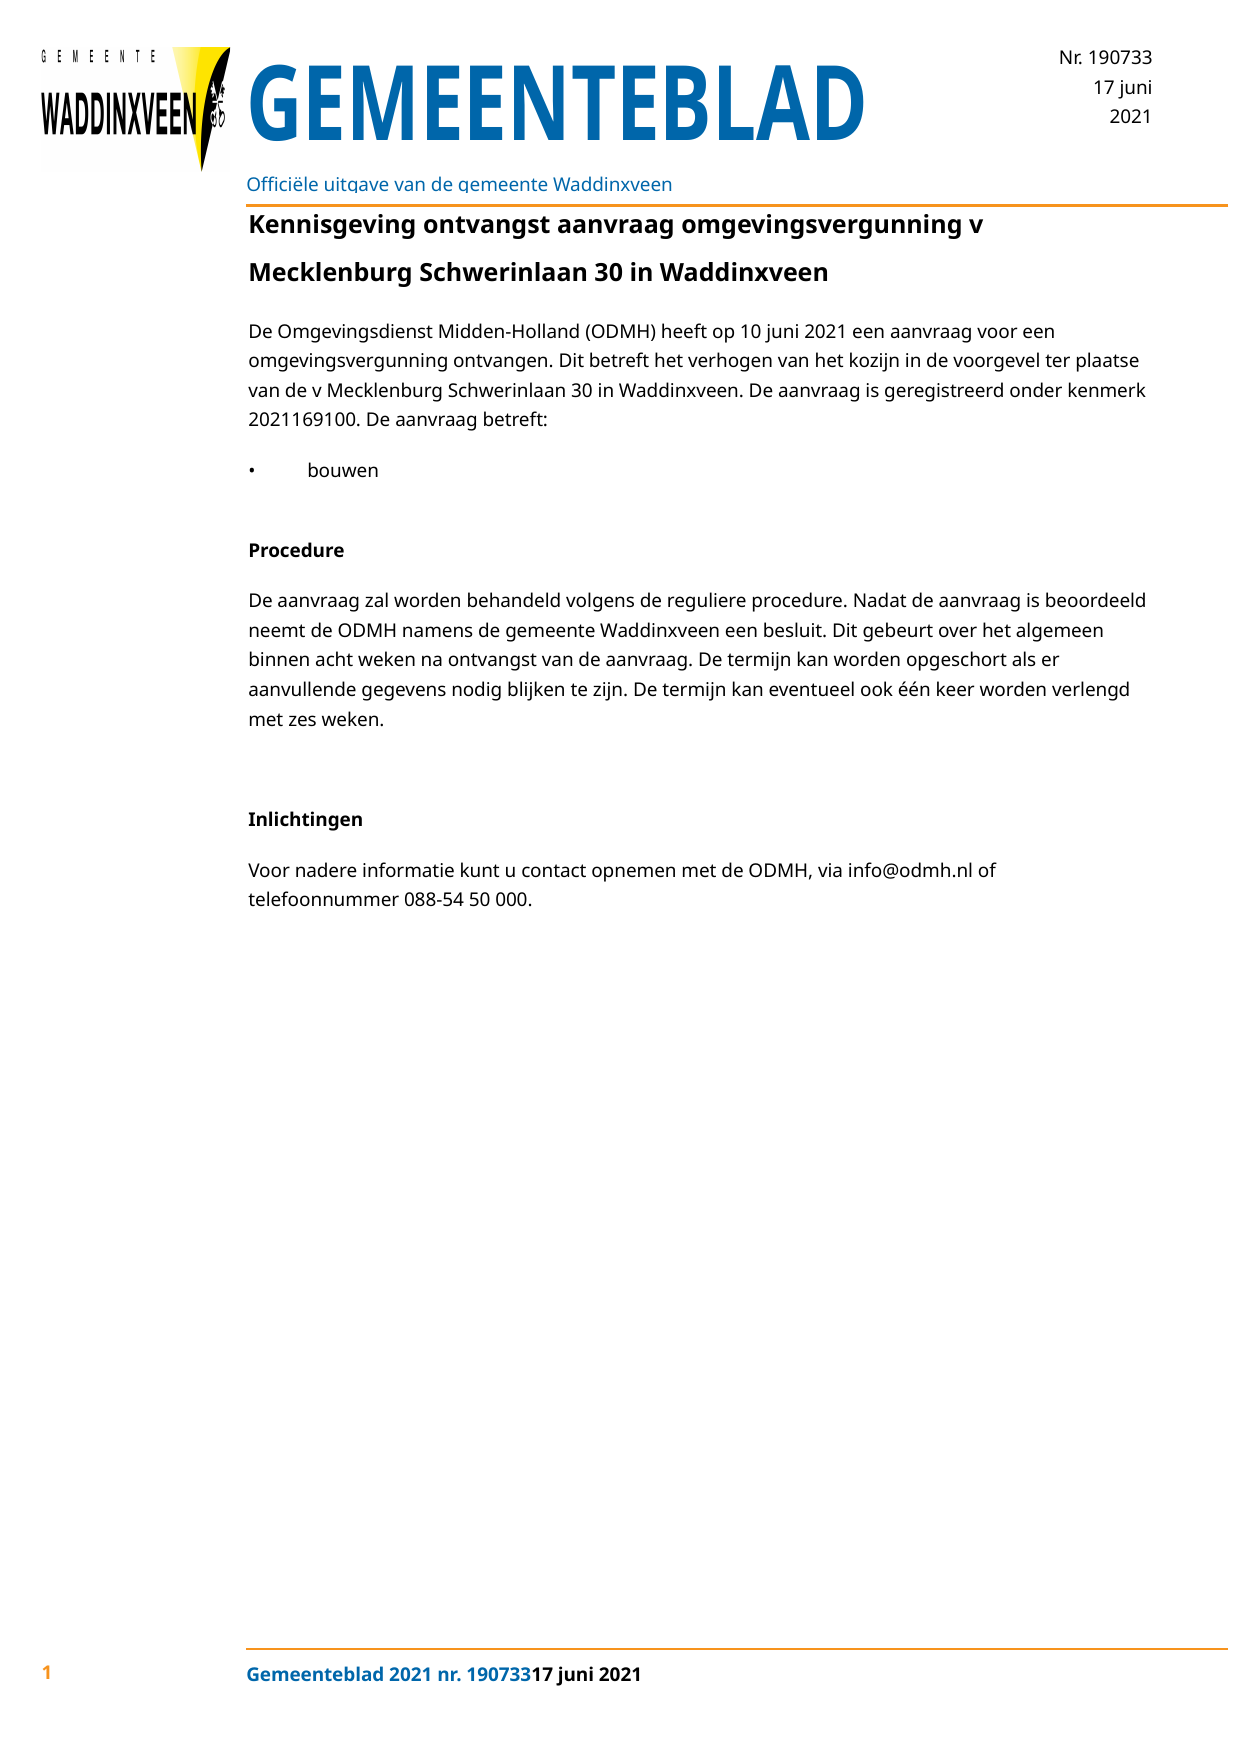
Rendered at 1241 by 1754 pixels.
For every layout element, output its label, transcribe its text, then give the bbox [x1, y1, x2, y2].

picture [41, 47, 231, 172]
text Kennisgeving ontvangst aanvraag omgevingsvergunning v Mecklenburg Schwerinlaan 30 in Waddinxveen [248, 207, 1152, 288]
text De aanvraag zal worden behandeld volgens de reguliere procedure. Nadat de aanvraag is beoordeeld neemt de ODMH namens de gemeente Waddinxveen een besluit. Dit gebeurt over het algemeen binnen acht weken na ontvangst van de aanvraag. De termijn kan worden opgeschort als er aanvullende gegevens nodig blijken te zijn. De termijn kan eventueel ook één keer worden verlengd met zes weken. [248, 587, 1152, 732]
text Voor nadere informatie kunt u contact opnemen met de ODMH, via info@odmh.nl of telefoonnummer 088-54 50 000. [248, 857, 1152, 912]
text Procedure [248, 537, 1152, 563]
text De Omgevingsdienst Midden-Holland (ODMH) heeft op 10 juni 2021 een aanvraag voor een omgevingsvergunning ontvangen. Dit betreft het verhogen van het kozijn in de voorgevel ter plaatse van de v Mecklenburg Schwerinlaan 30 in Waddinxveen. De aanvraag is geregistreerd onder kenmerk 2021169100. De aanvraag betreft: [248, 318, 1152, 432]
list bouwen [248, 457, 1152, 483]
text Inlichtingen [248, 807, 1152, 832]
